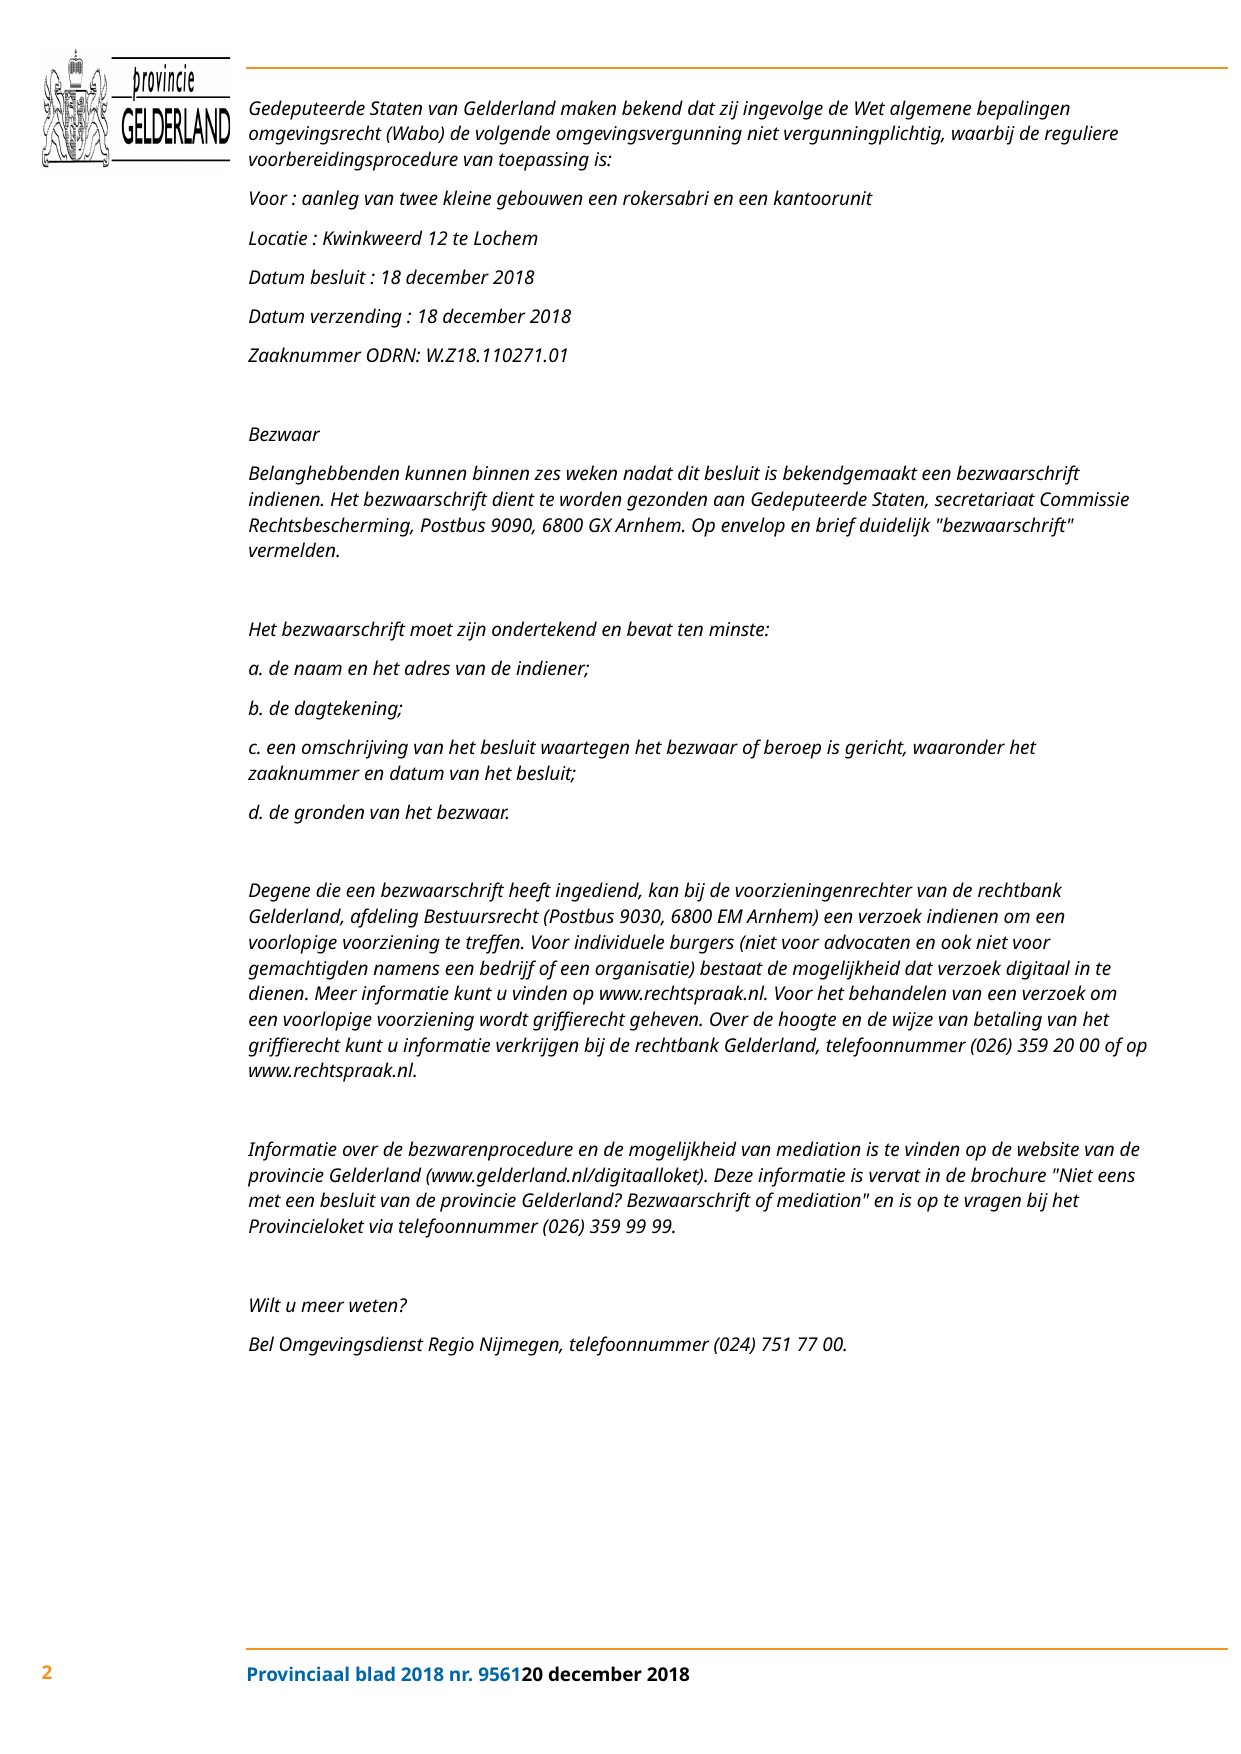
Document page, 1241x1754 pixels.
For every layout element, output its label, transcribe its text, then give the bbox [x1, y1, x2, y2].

text Het bezwaarschrift moet zijn ondertekend en bevat ten minste: [248, 616, 1152, 642]
text Wilt u meer weten? [248, 1292, 1152, 1318]
text Gedeputeerde Staten van Gelderland maken bekend dat zij ingevolge de Wet algemene bepalingen omgevingsrecht (Wabo) de volgende omgevingsvergunning niet vergunningplichtig, waarbij de reguliere voorbereidingsprocedure van toepassing is: [248, 95, 1152, 172]
text Informatie over de bezwarenprocedure en de mogelijkheid van mediation is te vinden op de website van de provincie Gelderland (www.gelderland.nl/digitaalloket). Deze informatie is vervat in de brochure "Niet eens met een besluit van de provincie Gelderland? Bezwaarschrift of mediation" en is op te vragen bij het Provincieloket via telefoonnummer (026) 359 99 99. [248, 1136, 1152, 1239]
text Locatie : Kwinkweerd 12 te Lochem [248, 225, 1152, 251]
picture [41, 47, 231, 172]
text Datum besluit : 18 december 2018 [248, 264, 1152, 290]
text Zaaknummer ODRN: W.Z18.110271.01 [248, 343, 1152, 368]
text Bezwaar [248, 421, 1152, 447]
text d. de gronden van het bezwaar. [248, 799, 1152, 825]
text b. de dagtekening; [248, 695, 1152, 720]
text Datum verzending : 18 december 2018 [248, 303, 1152, 329]
text a. de naam en het adres van de indiener; [248, 655, 1152, 681]
text Degene die een bezwaarschrift heeft ingediend, kan bij de voorzieningenrechter van de rechtbank Gelderland, afdeling Bestuursrecht (Postbus 9030, 6800 EM Arnhem) een verzoek indienen om een voorlopige voorziening te treffen. Voor individuele burgers (niet voor advocaten en ook niet voor gemachtigden namens een bedrijf of een organisatie) bestaat de mogelijkheid dat verzoek digitaal in te dienen. Meer informatie kunt u vinden op www.rechtspraak.nl. Voor het behandelen van een verzoek om een voorlopige voorziening wordt griffierecht geheven. Over de hoogte en de wijze van betaling van het griffierecht kunt u informatie verkrijgen bij de rechtbank Gelderland, telefoonnummer (026) 359 20 00 of op www.rechtspraak.nl. [248, 877, 1152, 1083]
text Belanghebbenden kunnen binnen zes weken nadat dit besluit is bekendgemaakt een bezwaarschrift indienen. Het bezwaarschrift dient te worden gezonden aan Gedeputeerde Staten, secretariaat Commissie Rechtsbescherming, Postbus 9090, 6800 GX Arnhem. Op envelop en brief duidelijk "bezwaarschrift" vermelden. [248, 460, 1152, 563]
text Bel Omgevingsdienst Regio Nijmegen, telefoonnummer (024) 751 77 00. [248, 1331, 1152, 1357]
text c. een omschrijving van het besluit waartegen het bezwaar of beroep is gericht, waaronder het zaaknummer en datum van het besluit; [248, 734, 1152, 785]
text Voor : aanleg van twee kleine gebouwen een rokersabri en een kantoorunit [248, 186, 1152, 211]
